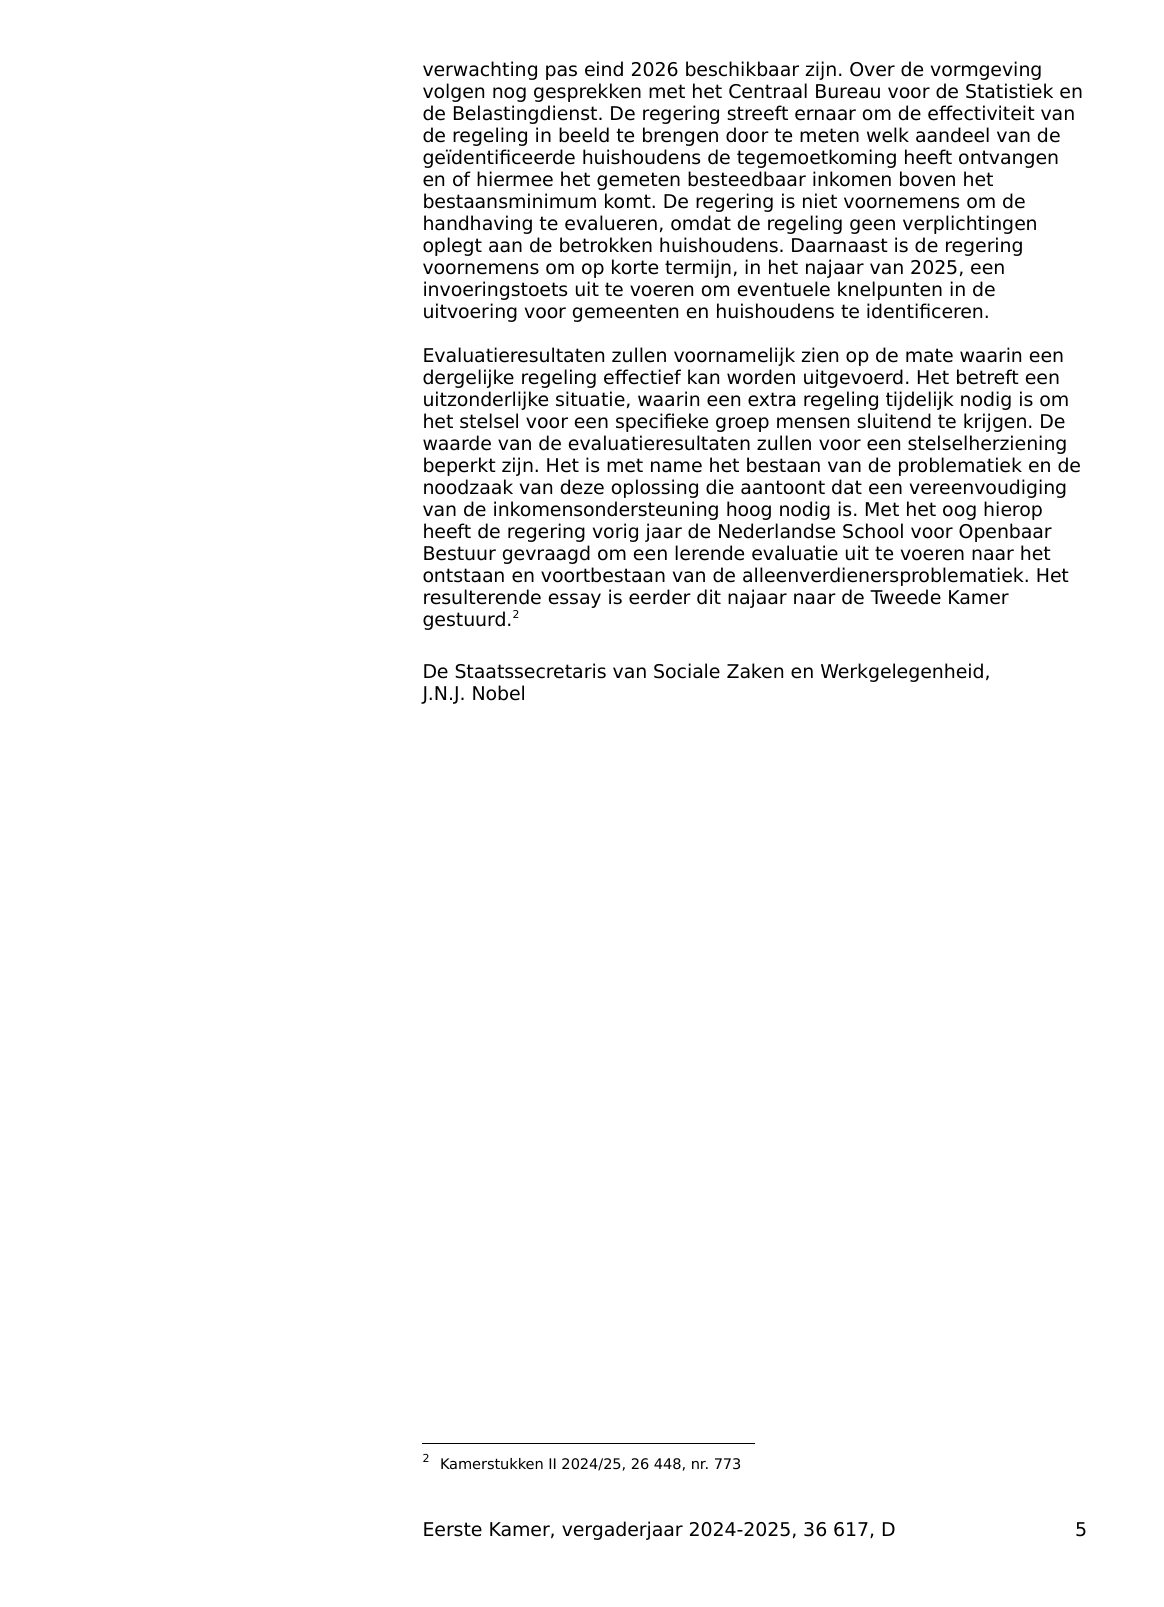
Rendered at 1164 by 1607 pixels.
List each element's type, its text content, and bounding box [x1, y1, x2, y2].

text De Staatssecretaris van Sociale Zaken en Werkgelegenheid, J.N.J. Nobel [422, 661, 1087, 705]
text Kamerstukken II 2024/25, 26 448, nr. 773 [422, 1452, 1087, 1474]
text Evaluatieresultaten zullen voornamelijk zien op de mate waarin een dergelijke regeling effectief kan worden uitgevoerd. Het betreft een uitzonderlijke situatie, waarin een extra regeling tijdelijk nodig is om het stelsel voor een specifieke groep mensen sluitend te krijgen. De waarde van de evaluatieresultaten zullen voor een stelselherziening beperkt zijn. Het is met name het bestaan van de problematiek en de noodzaak van deze oplossing die aantoont dat een vereenvoudiging van de inkomensondersteuning hoog nodig is. Met het oog hierop heeft de regering vorig jaar de Nederlandse School voor Openbaar Bestuur gevraagd om een lerende evaluatie uit te voeren naar het ontstaan en voortbestaan van de alleenverdienersproblematiek. Het resulterende essay is eerder dit najaar naar de Tweede Kamer gestuurd. [422, 345, 1087, 631]
text verwachting pas eind 2026 beschikbaar zijn. Over de vormgeving volgen nog gesprekken met het Centraal Bureau voor de Statistiek en de Belastingdienst. De regering streeft ernaar om de effectiviteit van de regeling in beeld te brengen door te meten welk aandeel van de geïdentificeerde huishoudens de tegemoetkoming heeft ontvangen en of hiermee het gemeten besteedbaar inkomen boven het bestaansminimum komt. De regering is niet voornemens om de handhaving te evalueren, omdat de regeling geen verplichtingen oplegt aan de betrokken huishoudens. Daarnaast is de regering voornemens om op korte termijn, in het najaar van 2025, een invoeringstoets uit te voeren om eventuele knelpunten in de uitvoering voor gemeenten en huishoudens te identificeren. [422, 59, 1087, 323]
